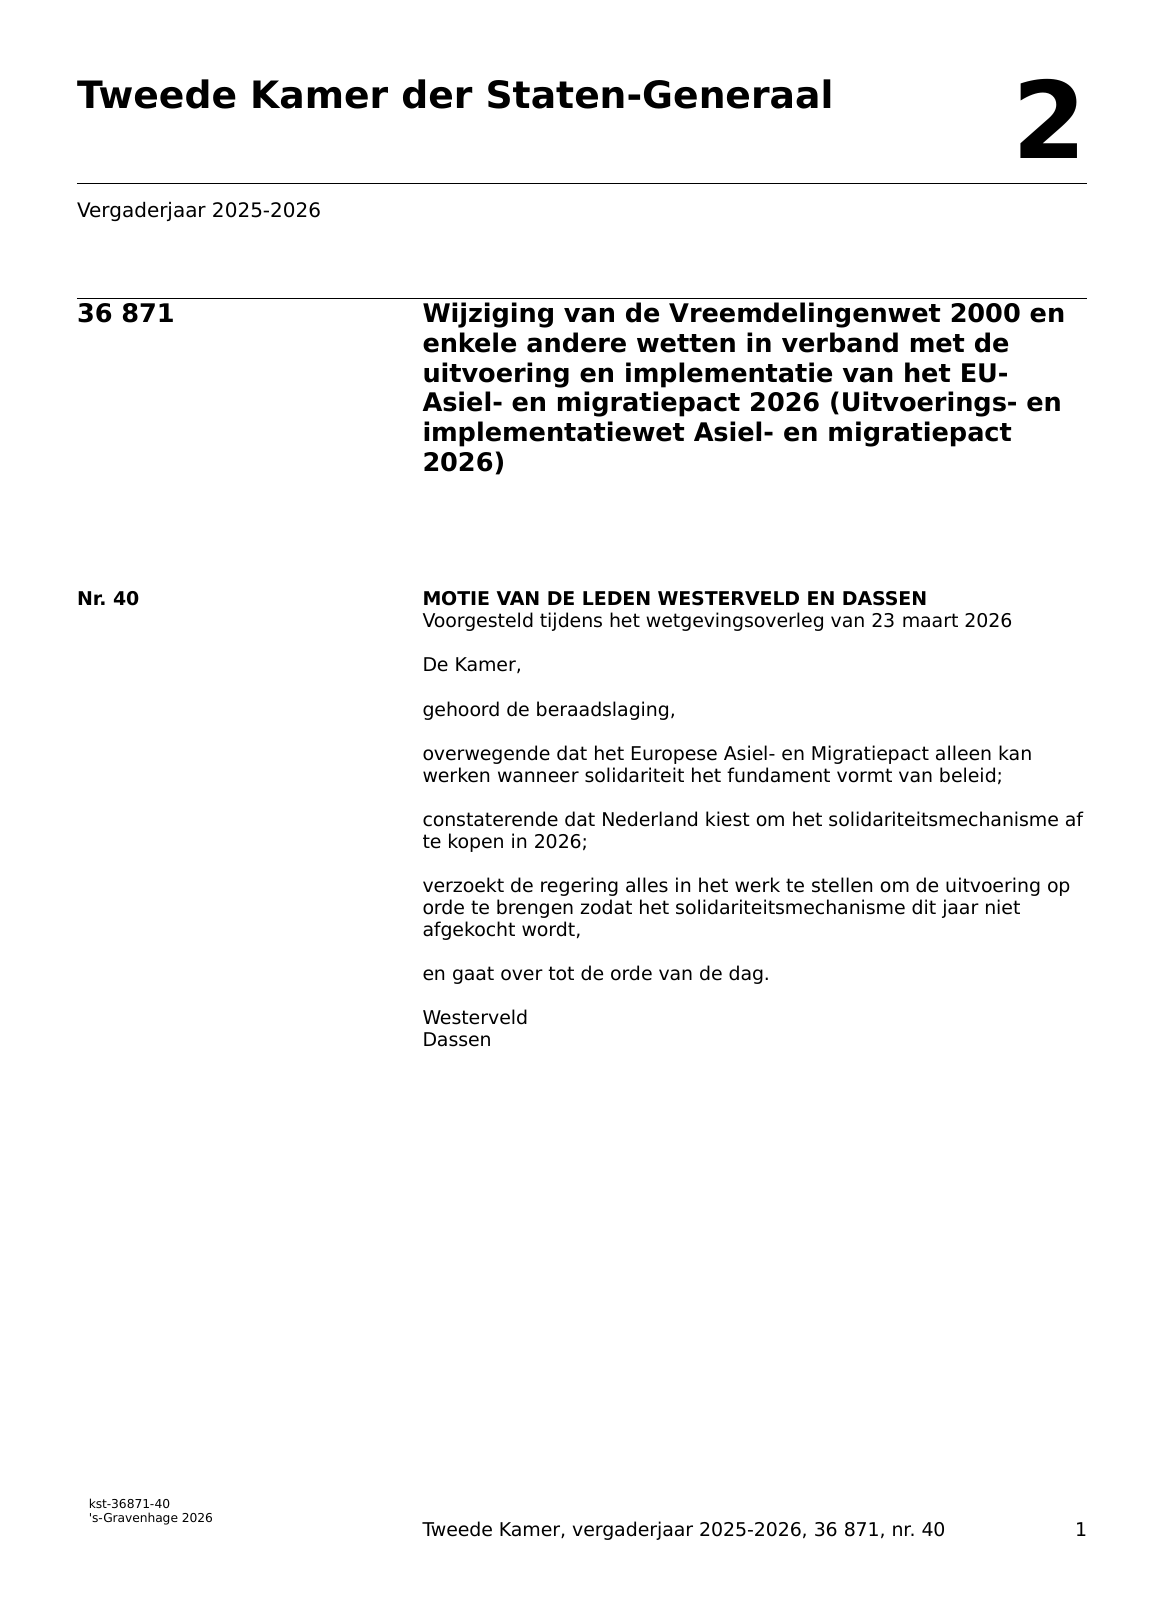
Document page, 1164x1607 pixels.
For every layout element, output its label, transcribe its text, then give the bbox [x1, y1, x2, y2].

text De Kamer, [422, 654, 1087, 676]
table_header Tweede Kamer der Staten-Generaal [77, 59, 886, 183]
text Dassen [422, 1029, 1087, 1051]
text kst-36871-40 [88, 1497, 323, 1511]
text Voorgesteld tijdens het wetgevingsoverleg van 23 maart 2026 [422, 610, 1087, 632]
table_header 2 [886, 59, 1087, 183]
text constaterende dat Nederland kiest om het solidariteitsmechanisme af te kopen in 2026; [422, 809, 1087, 853]
text en gaat over tot de orde van de dag. [422, 963, 1087, 985]
table_cell Vergaderjaar 2025-2026 [77, 184, 1087, 298]
subtitle 36 871 Wijziging van de Vreemdelingenwet 2000 en enkele andere wetten in verband met de uitvoering en implementatie van het EU-Asiel- en migratiepact 2026 (Uitvoerings- en implementatiewet Asiel- en migratiepact 2026) [77, 299, 1087, 477]
subtitle Nr. 40 MOTIE VAN DE LEDEN WESTERVELD EN DASSEN [77, 588, 1087, 610]
text Westerveld [422, 1007, 1087, 1029]
text overwegende dat het Europese Asiel- en Migratiepact alleen kan werken wanneer solidariteit het fundament vormt van beleid; [422, 743, 1087, 787]
text verzoekt de regering alles in het werk te stellen om de uitvoering op orde te brengen zodat het solidariteitsmechanisme dit jaar niet afgekocht wordt, [422, 875, 1087, 941]
text gehoord de beraadslaging, [422, 698, 1087, 720]
text 's-Gravenhage 2026 [88, 1511, 323, 1525]
